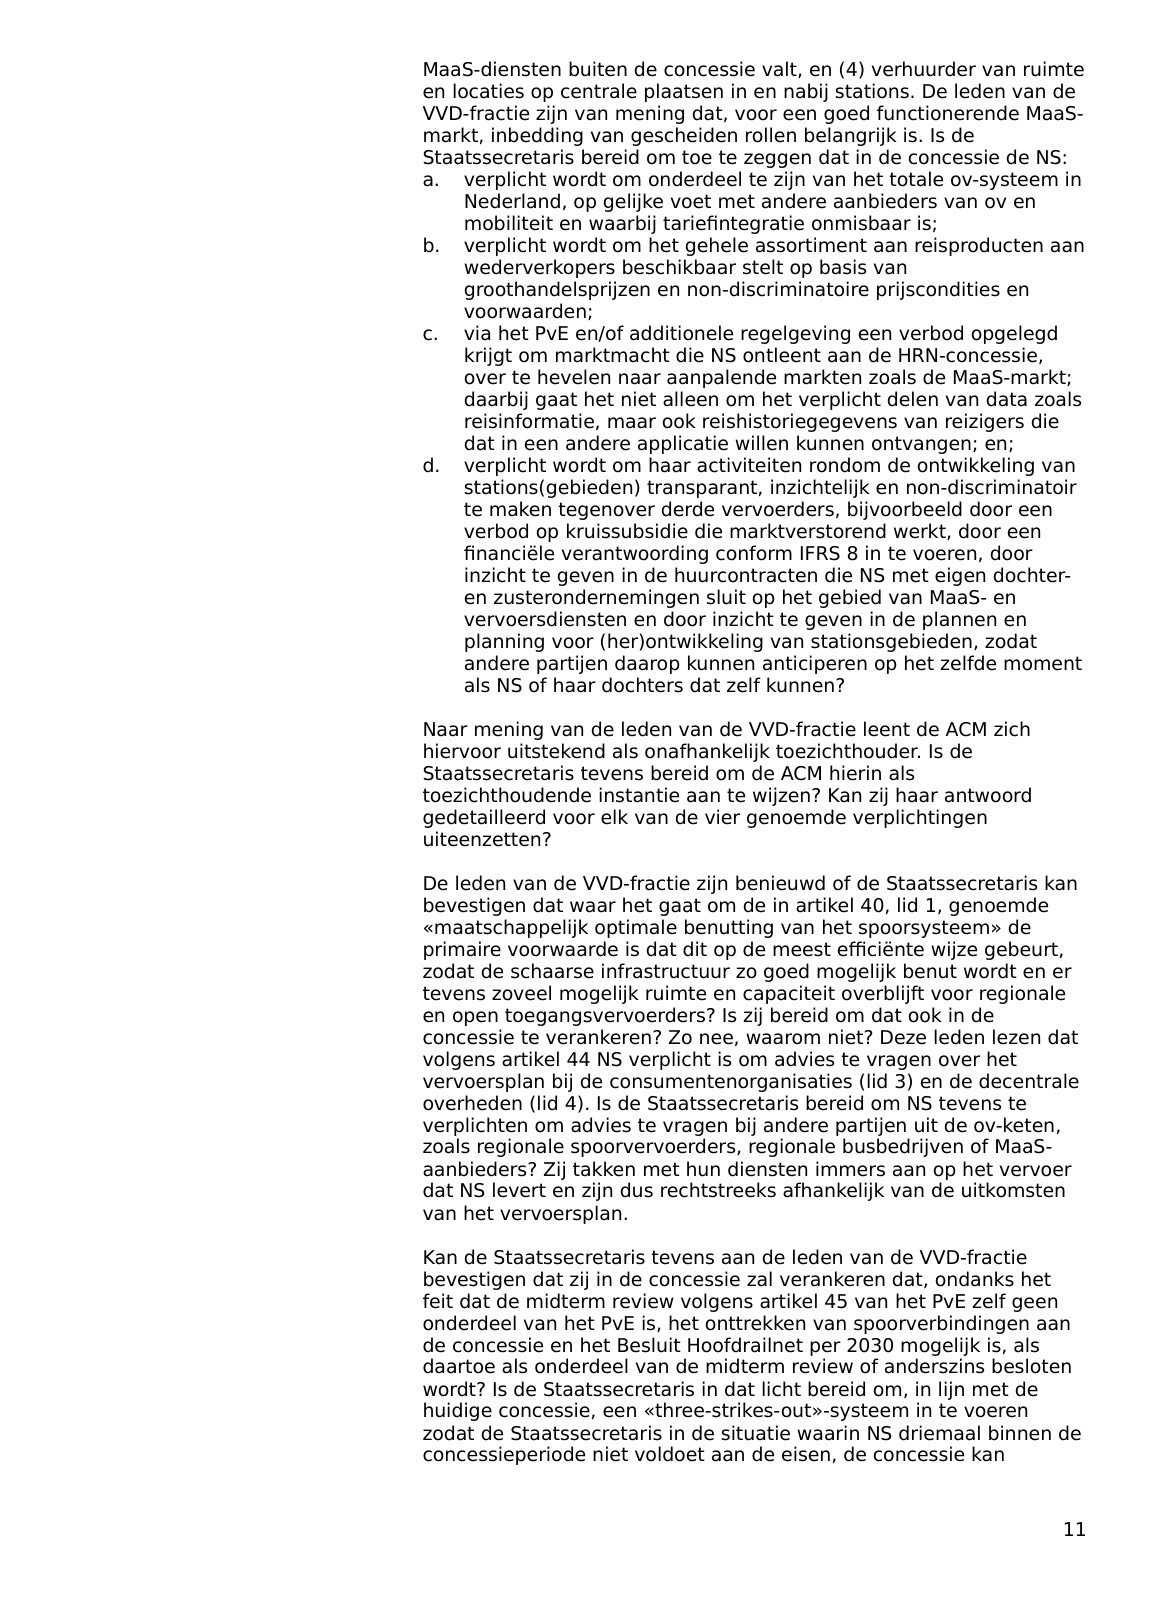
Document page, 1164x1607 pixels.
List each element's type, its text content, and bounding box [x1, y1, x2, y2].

text Kan de Staatssecretaris tevens aan de leden van de VVD-fractie bevestigen dat zij in de concessie zal verankeren dat, ondanks het feit dat de midterm review volgens artikel 45 van het PvE zelf geen onderdeel van het PvE is, het onttrekken van spoorverbindingen aan de concessie en het Besluit Hoofdrailnet per 2030 mogelijk is, als daartoe als onderdeel van de midterm review of anderszins besloten wordt? Is de Staatssecretaris in dat licht bereid om, in lijn met de huidige concessie, een «three-strikes-out»-systeem in te voeren zodat de Staatssecretaris in de situatie waarin NS driemaal binnen de concessieperiode niet voldoet aan de eisen, de concessie kan [422, 1247, 1087, 1466]
text De leden van de VVD-fractie zijn benieuwd of de Staatssecretaris kan bevestigen dat waar het gaat om de in artikel 40, lid 1, genoemde «maatschappelijk optimale benutting van het spoorsysteem» de primaire voorwaarde is dat dit op de meest efficiënte wijze gebeurt, zodat de schaarse infrastructuur zo goed mogelijk benut wordt en er tevens zoveel mogelijk ruimte en capaciteit overblijft voor regionale en open toegangsvervoerders? Is zij bereid om dat ook in de concessie te verankeren? Zo nee, waarom niet? Deze leden lezen dat volgens artikel 44 NS verplicht is om advies te vragen over het vervoersplan bij de consumentenorganisaties (lid 3) en de decentrale overheden (lid 4). Is de Staatssecretaris bereid om NS tevens te verplichten om advies te vragen bij andere partijen uit de ov-keten, zoals regionale spoorvervoerders, regionale busbedrijven of MaaS-aanbieders? Zij takken met hun diensten immers aan op het vervoer dat NS levert en zijn dus rechtstreeks afhankelijk van de uitkomsten van het vervoersplan. [422, 873, 1087, 1224]
text a. verplicht wordt om onderdeel te zijn van het totale ov-systeem in Nederland, op gelijke voet met andere aanbieders van ov en mobiliteit en waarbij tariefintegratie onmisbaar is; [422, 169, 1087, 235]
text b. verplicht wordt om het gehele assortiment aan reisproducten aan wederverkopers beschikbaar stelt op basis van groothandelsprijzen en non-discriminatoire prijscondities en voorwaarden; [422, 235, 1087, 323]
text c. via het PvE en/of additionele regelgeving een verbod opgelegd krijgt om marktmacht die NS ontleent aan de HRN-concessie, over te hevelen naar aanpalende markten zoals de MaaS-markt; daarbij gaat het niet alleen om het verplicht delen van data zoals reisinformatie, maar ook reishistoriegegevens van reizigers die dat in een andere applicatie willen kunnen ontvangen; en; [422, 323, 1087, 455]
text MaaS-diensten buiten de concessie valt, en (4) verhuurder van ruimte en locaties op centrale plaatsen in en nabij stations. De leden van de VVD-fractie zijn van mening dat, voor een goed functionerende MaaS-markt, inbedding van gescheiden rollen belangrijk is. Is de Staatssecretaris bereid om toe te zeggen dat in de concessie de NS: [422, 59, 1087, 169]
text d. verplicht wordt om haar activiteiten rondom de ontwikkeling van stations(gebieden) transparant, inzichtelijk en non-discriminatoir te maken tegenover derde vervoerders, bijvoorbeeld door een verbod op kruissubsidie die marktverstorend werkt, door een financiële verantwoording conform IFRS 8 in te voeren, door inzicht te geven in de huurcontracten die NS met eigen dochter- en zusterondernemingen sluit op het gebied van MaaS- en vervoersdiensten en door inzicht te geven in de plannen en planning voor (her)ontwikkeling van stationsgebieden, zodat andere partijen daarop kunnen anticiperen op het zelfde moment als NS of haar dochters dat zelf kunnen? [422, 455, 1087, 696]
text Naar mening van de leden van de VVD-fractie leent de ACM zich hiervoor uitstekend als onafhankelijk toezichthouder. Is de Staatssecretaris tevens bereid om de ACM hierin als toezichthoudende instantie aan te wijzen? Kan zij haar antwoord gedetailleerd voor elk van de vier genoemde verplichtingen uiteenzetten? [422, 719, 1087, 851]
